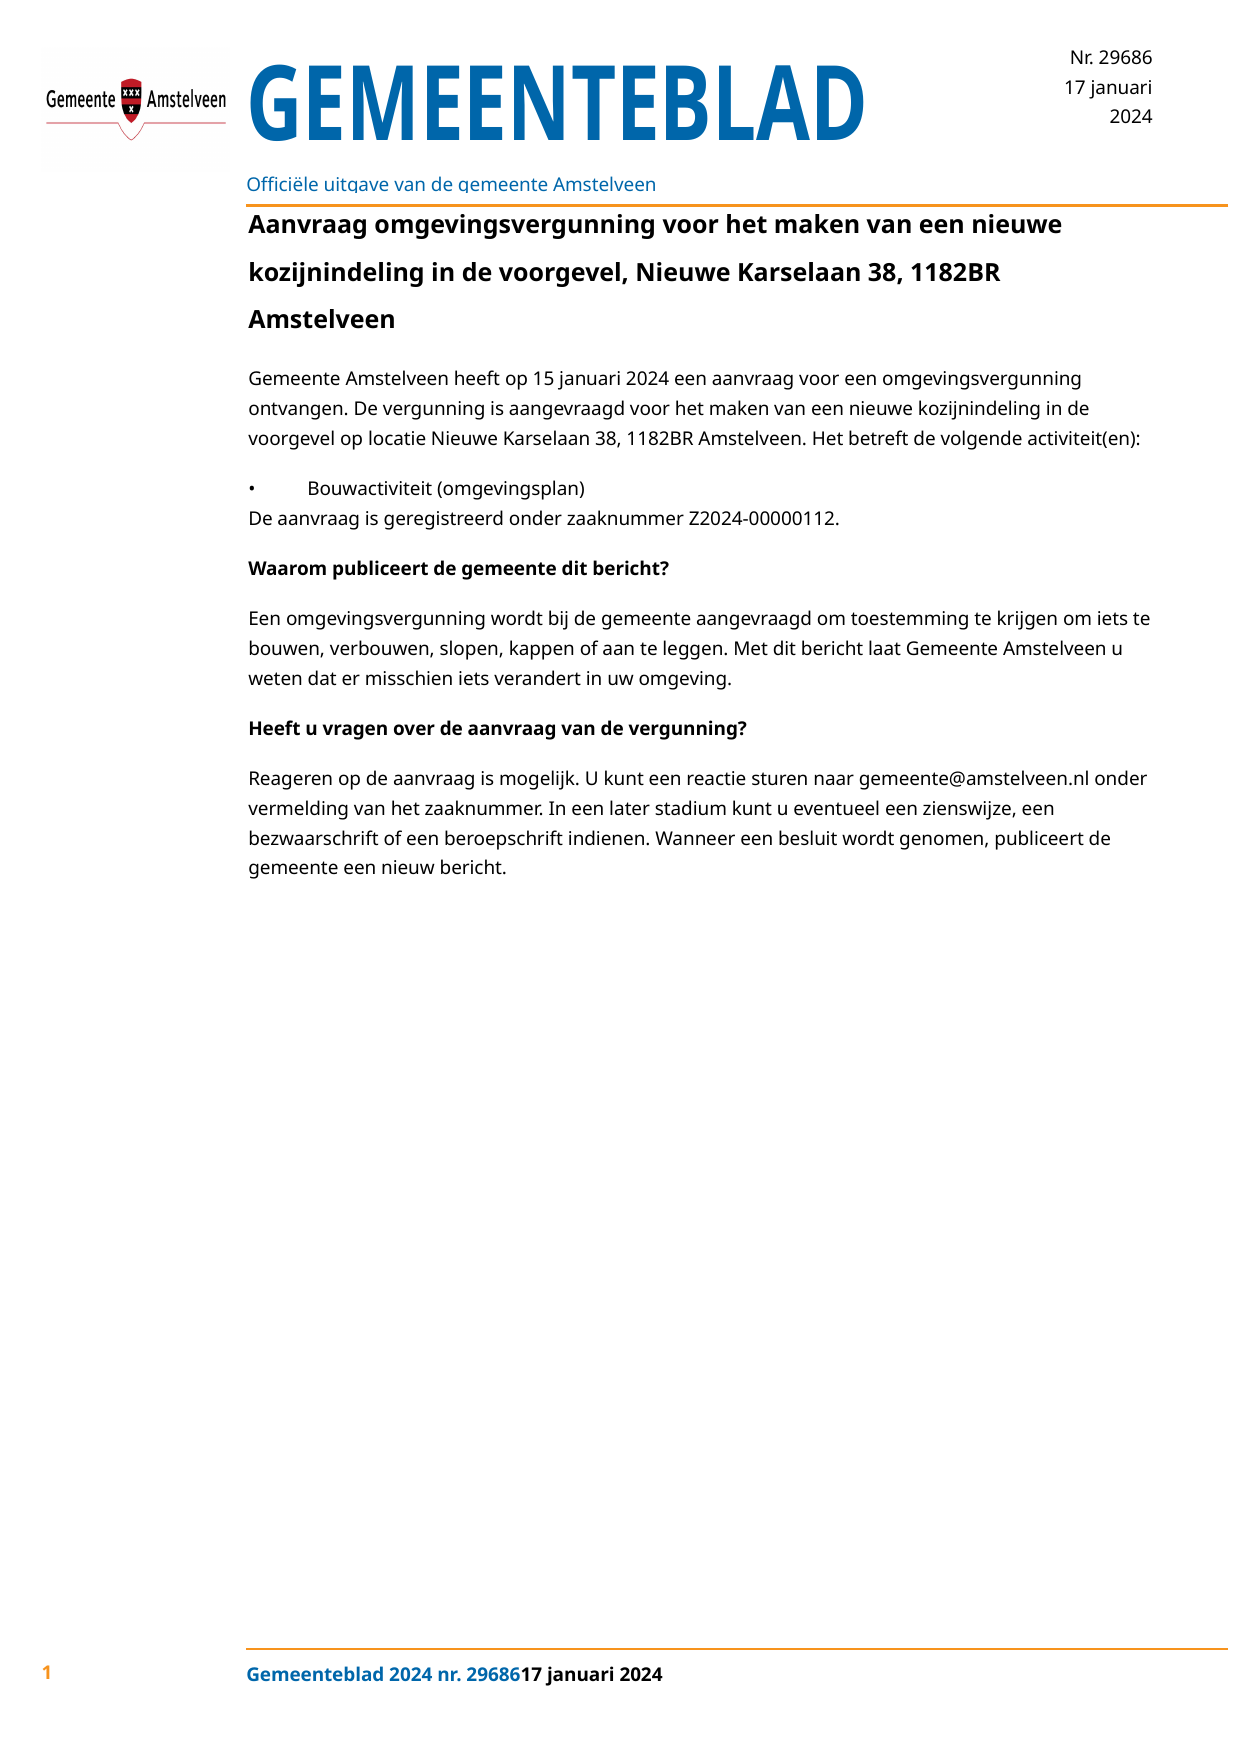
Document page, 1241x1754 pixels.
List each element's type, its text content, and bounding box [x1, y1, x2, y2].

text Een omgevingsvergunning wordt bij de gemeente aangevraagd om toestemming te krijgen om iets te bouwen, verbouwen, slopen, kappen of aan te leggen. Met dit bericht laat Gemeente Amstelveen u weten dat er misschien iets verandert in uw omgeving. [248, 606, 1152, 690]
text Gemeente Amstelveen heeft op 15 januari 2024 een aanvraag voor een omgevingsvergunning ontvangen. De vergunning is aangevraagd voor het maken van een nieuwe kozijnindeling in de voorgevel op locatie Nieuwe Karselaan 38, 1182BR Amstelveen. Het betreft de volgende activiteit(en): [248, 366, 1152, 450]
text Heeft u vragen over de aanvraag van de vergunning? [248, 715, 1152, 741]
text De aanvraag is geregistreerd onder zaaknummer Z2024-00000112. [248, 505, 1152, 530]
text Reageren op de aanvraag is mogelijk. U kunt een reactie sturen naar gemeente@amstelveen.nl onder vermelding van het zaaknummer. In een later stadium kunt u eventueel een zienswijze, een bezwaarschrift of een beroepschrift indienen. Wanneer een besluit wordt genomen, publiceert de gemeente een nieuw bericht. [248, 766, 1152, 880]
text Waarom publiceert de gemeente dit bericht? [248, 555, 1152, 581]
text Aanvraag omgevingsvergunning voor het maken van een nieuwe kozijnindeling in de voorgevel, Nieuwe Karselaan 38, 1182BR Amstelveen [248, 207, 1152, 336]
list Bouwactiviteit (omgevingsplan) [248, 475, 1152, 501]
picture [41, 47, 231, 172]
